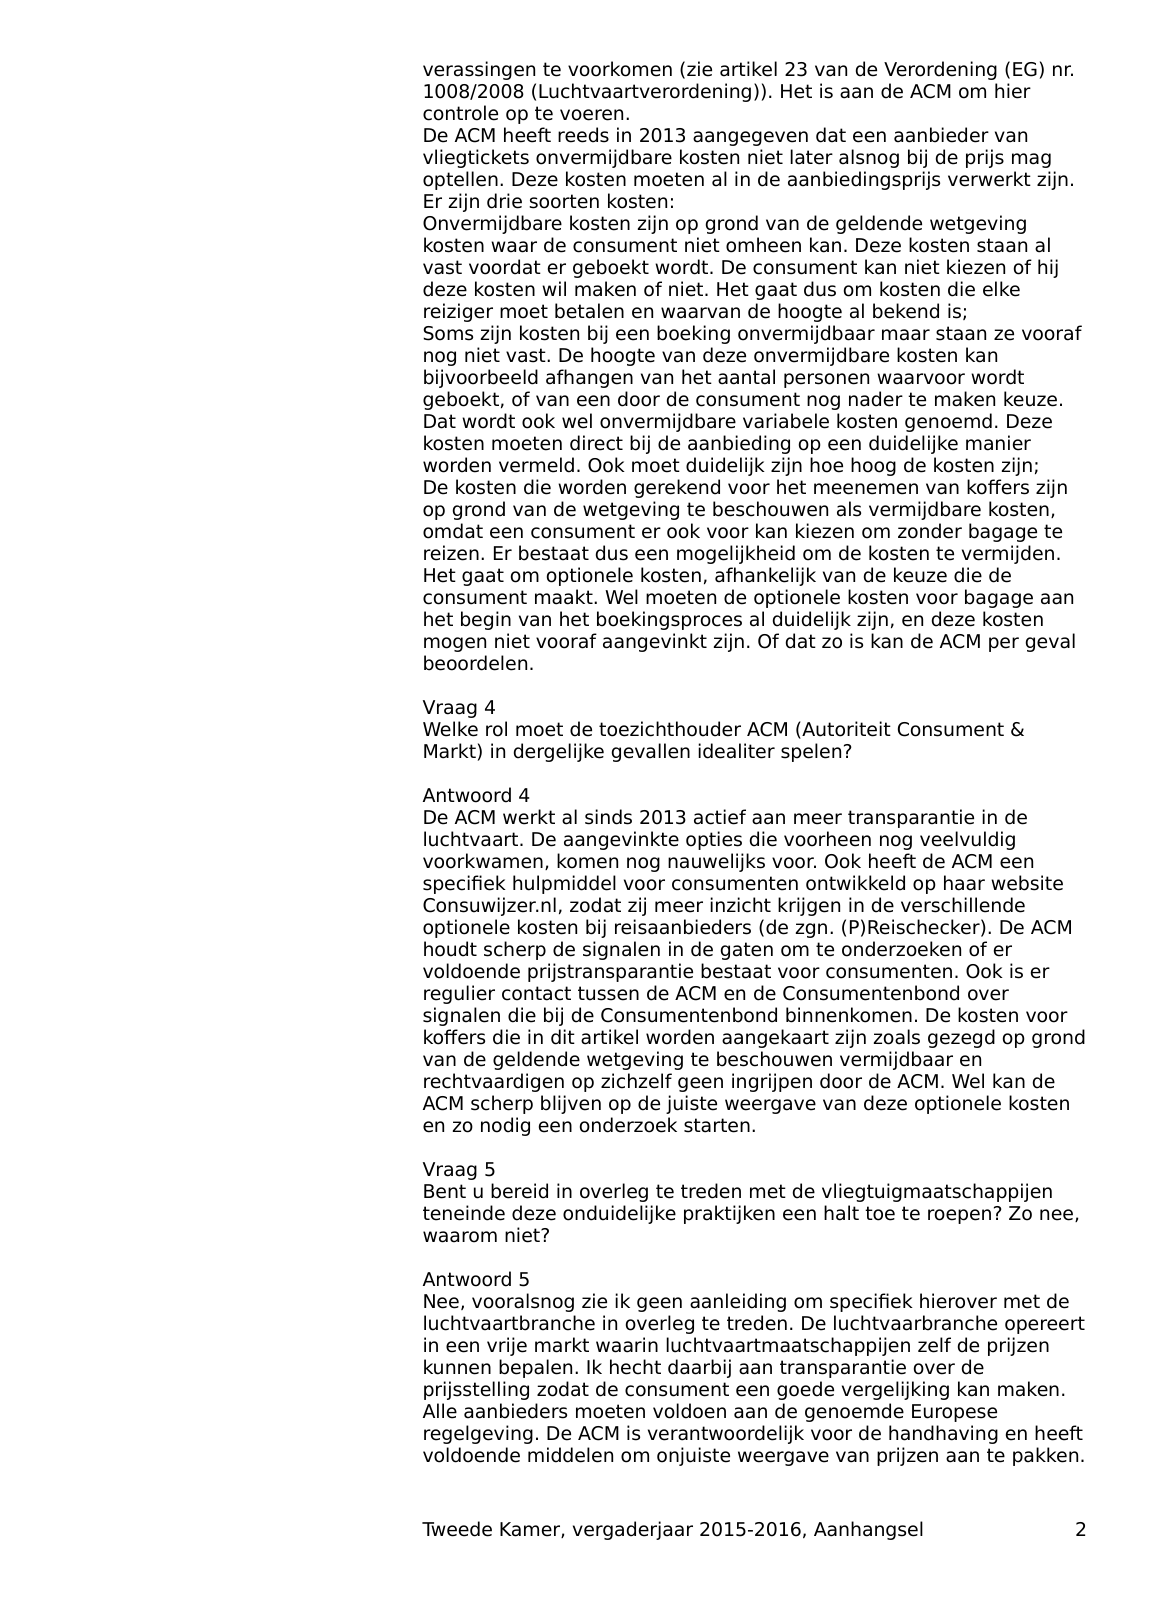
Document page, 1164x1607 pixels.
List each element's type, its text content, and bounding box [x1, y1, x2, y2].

text De ACM werkt al sinds 2013 actief aan meer transparantie in de luchtvaart. De aangevinkte opties die voorheen nog veelvuldig voorkwamen, komen nog nauwelijks voor. Ook heeft de ACM een specifiek hulpmiddel voor consumenten ontwikkeld op haar website Consuwijzer.nl, zodat zij meer inzicht krijgen in de verschillende optionele kosten bij reisaanbieders (de zgn. (P)Reischecker). De ACM houdt scherp de signalen in de gaten om te onderzoeken of er voldoende prijstransparantie bestaat voor consumenten. Ook is er regulier contact tussen de ACM en de Consumentenbond over signalen die bij de Consumentenbond binnenkomen. De kosten voor koffers die in dit artikel worden aangekaart zijn zoals gezegd op grond van de geldende wetgeving te beschouwen vermijdbaar en rechtvaardigen op zichzelf geen ingrijpen door de ACM. Wel kan de ACM scherp blijven op de juiste weergave van deze optionele kosten en zo nodig een onderzoek starten. [422, 807, 1087, 1136]
text De ACM heeft reeds in 2013 aangegeven dat een aanbieder van vliegtickets onvermijdbare kosten niet later alsnog bij de prijs mag optellen. Deze kosten moeten al in de aanbiedingsprijs verwerkt zijn. Er zijn drie soorten kosten: [422, 125, 1087, 213]
text Soms zijn kosten bij een boeking onvermijdbaar maar staan ze vooraf nog niet vast. De hoogte van deze onvermijdbare kosten kan bijvoorbeeld afhangen van het aantal personen waarvoor wordt geboekt, of van een door de consument nog nader te maken keuze. Dat wordt ook wel onvermijdbare variabele kosten genoemd. Deze kosten moeten direct bij de aanbieding op een duidelijke manier worden vermeld. Ook moet duidelijk zijn hoe hoog de kosten zijn; [422, 323, 1087, 477]
text Antwoord 5 [422, 1269, 1087, 1291]
text Onvermijdbare kosten zijn op grond van de geldende wetgeving kosten waar de consument niet omheen kan. Deze kosten staan al vast voordat er geboekt wordt. De consument kan niet kiezen of hij deze kosten wil maken of niet. Het gaat dus om kosten die elke reiziger moet betalen en waarvan de hoogte al bekend is; [422, 213, 1087, 323]
text Welke rol moet de toezichthouder ACM (Autoriteit Consument & Markt) in dergelijke gevallen idealiter spelen? [422, 719, 1087, 763]
text Vraag 4 [422, 697, 1087, 719]
text Vraag 5 [422, 1159, 1087, 1181]
text Antwoord 4 [422, 785, 1087, 807]
text De kosten die worden gerekend voor het meenemen van koffers zijn op grond van de wetgeving te beschouwen als vermijdbare kosten, omdat een consument er ook voor kan kiezen om zonder bagage te reizen. Er bestaat dus een mogelijkheid om de kosten te vermijden. Het gaat om optionele kosten, afhankelijk van de keuze die de consument maakt. Wel moeten de optionele kosten voor bagage aan het begin van het boekingsproces al duidelijk zijn, en deze kosten mogen niet vooraf aangevinkt zijn. Of dat zo is kan de ACM per geval beoordelen. [422, 477, 1087, 674]
text Bent u bereid in overleg te treden met de vliegtuigmaatschappijen teneinde deze onduidelijke praktijken een halt toe te roepen? Zo nee, waarom niet? [422, 1181, 1087, 1247]
text verassingen te voorkomen (zie artikel 23 van de Verordening (EG) nr. 1008/2008 (Luchtvaartverordening)). Het is aan de ACM om hier controle op te voeren. [422, 59, 1087, 125]
text Nee, vooralsnog zie ik geen aanleiding om specifiek hierover met de luchtvaartbranche in overleg te treden. De luchtvaarbranche opereert in een vrije markt waarin luchtvaartmaatschappijen zelf de prijzen kunnen bepalen. Ik hecht daarbij aan transparantie over de prijsstelling zodat de consument een goede vergelijking kan maken. Alle aanbieders moeten voldoen aan de genoemde Europese regelgeving. De ACM is verantwoordelijk voor de handhaving en heeft voldoende middelen om onjuiste weergave van prijzen aan te pakken. [422, 1291, 1087, 1467]
